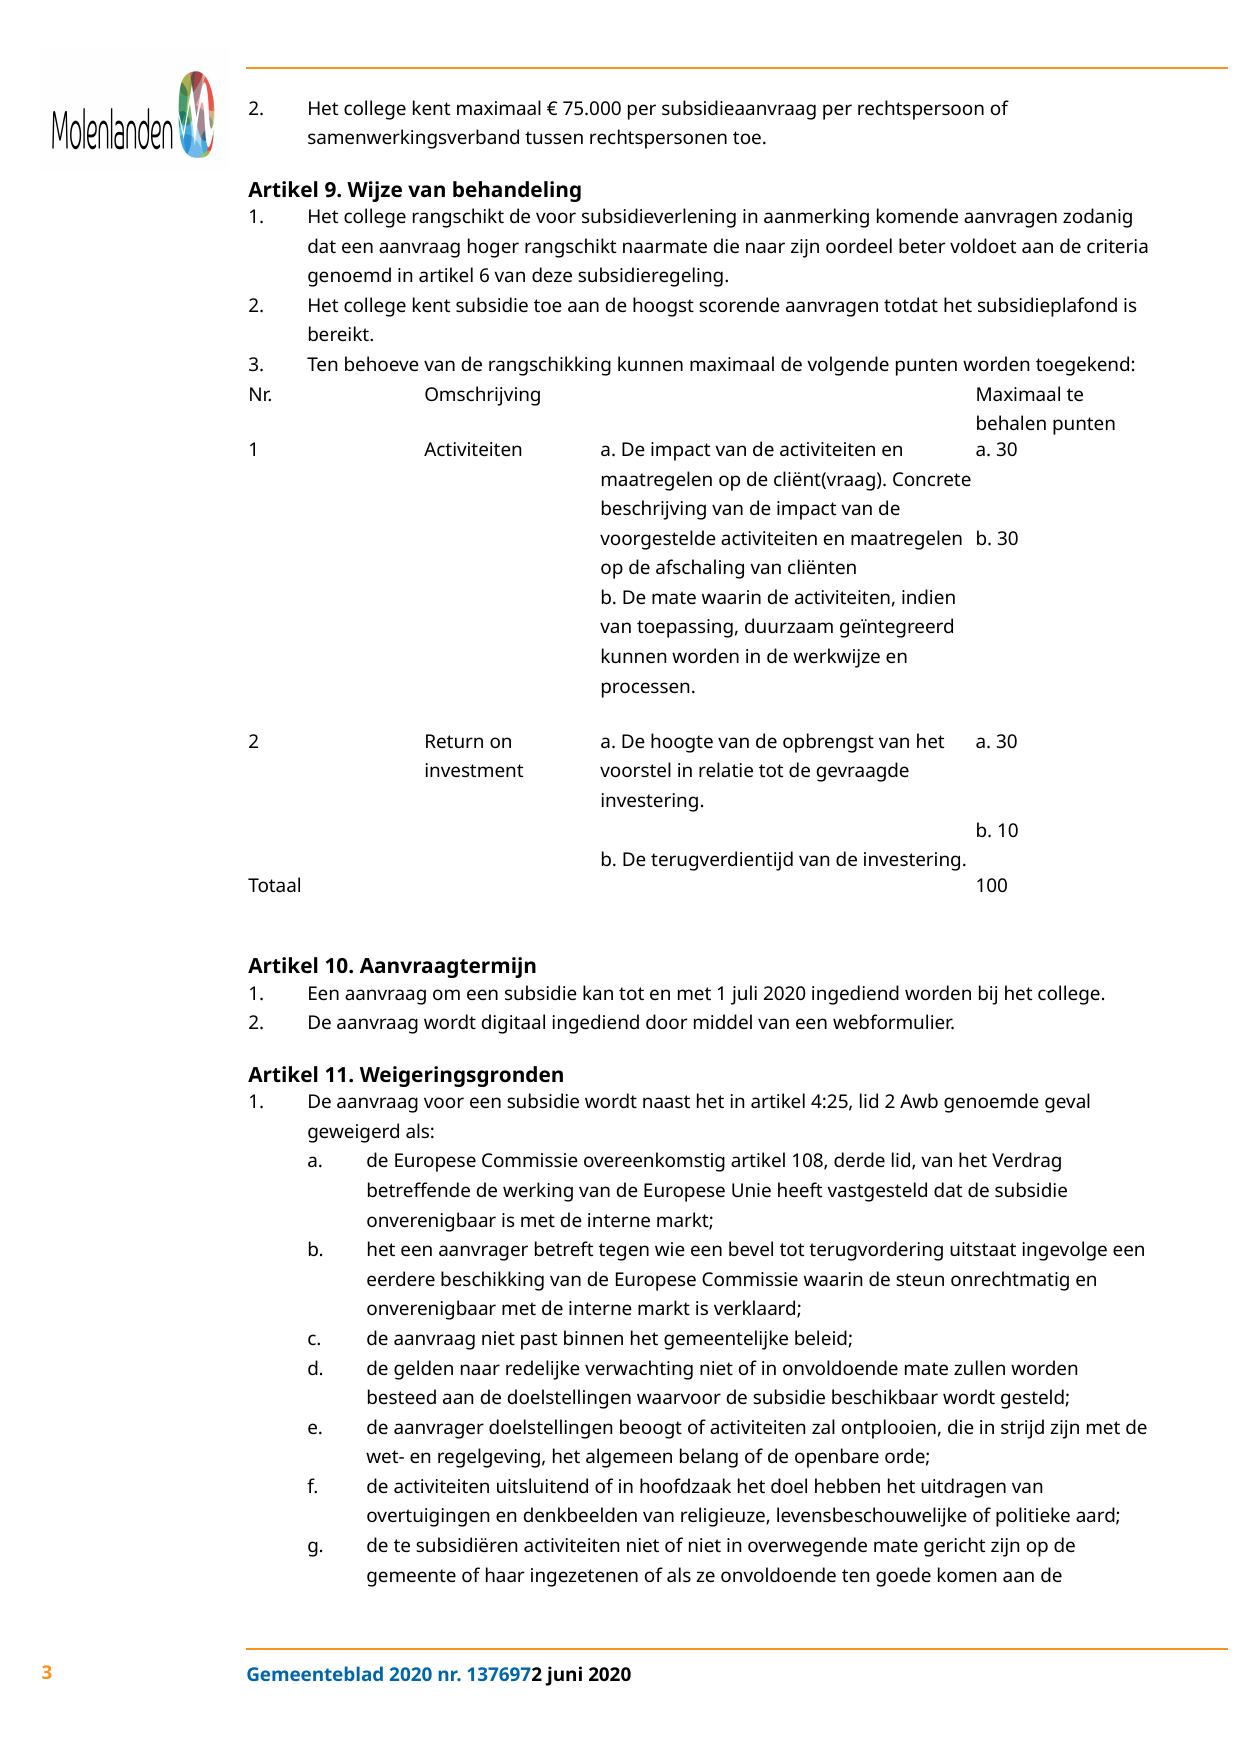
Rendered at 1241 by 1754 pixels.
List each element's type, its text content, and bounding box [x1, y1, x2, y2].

table_header Nr. [248, 381, 424, 436]
list De aanvraag wordt digitaal ingediend door middel van een webformulier. [248, 1009, 1152, 1035]
list Het college kent subsidie toe aan de hoogst scorende aanvragen totdat het subsidieplafond is bereikt. [248, 292, 1152, 347]
list de Europese Commissie overeenkomstig artikel 108, derde lid, van het Verdrag betreffende de werking van de Europese Unie heeft vastgesteld dat de subsidie onverenigbaar is met de interne markt; [307, 1148, 1152, 1232]
list de aanvrager doelstellingen beoogt of activiteiten zal ontplooien, die in strijd zijn met de wet- en regelgeving, het algemeen belang of de openbare orde; [307, 1414, 1152, 1469]
table_cell Totaal [248, 872, 975, 898]
table_cell 100 [975, 872, 1152, 898]
table_cell a. 30 b. 30 [975, 436, 1152, 728]
table_cell 1 [248, 436, 424, 728]
list de aanvraag niet past binnen het gemeentelijke beleid; [307, 1325, 1152, 1351]
list het een aanvrager betreft tegen wie een bevel tot terugvordering uitstaat ingevolge een eerdere beschikking van de Europese Commissie waarin de steun onrechtmatig en onverenigbaar met de interne markt is verklaard; [307, 1236, 1152, 1321]
table_header Omschrijving [424, 381, 975, 436]
table_cell 2 [248, 728, 424, 872]
table_cell Activiteiten [424, 436, 600, 728]
list de gelden naar redelijke verwachting niet of in onvoldoende mate zullen worden besteed aan de doelstellingen waarvoor de subsidie beschikbaar wordt gesteld; [307, 1355, 1152, 1410]
list Het college rangschikt de voor subsidieverlening in aanmerking komende aanvragen zodanig dat een aanvraag hoger rangschikt naarmate die naar zijn oordeel beter voldoet aan de criteria genoemd in artikel 6 van deze subsidieregeling. [248, 203, 1152, 288]
list de te subsidiëren activiteiten niet of niet in overwegende mate gericht zijn op de gemeente of haar ingezetenen of als ze onvoldoende ten goede komen aan de [307, 1532, 1152, 1587]
list Een aanvraag om een subsidie kan tot en met 1 juli 2020 ingediend worden bij het college. [248, 980, 1152, 1006]
list de activiteiten uitsluitend of in hoofdzaak het doel hebben het uitdragen van overtuigingen en denkbeelden van religieuze, levensbeschouwelijke of politieke aard; [307, 1473, 1152, 1528]
list Het college kent maximaal € 75.000 per subsidieaanvraag per rechtspersoon of samenwerkingsverband tussen rechtspersonen toe. [248, 95, 1152, 150]
picture [41, 47, 231, 172]
table_cell a. De hoogte van de opbrengst van het voorstel in relatie tot de gevraagde investering. b. De terugverdientijd van de investering. [600, 728, 975, 872]
text Artikel 10. Aanvraagtermijn [248, 952, 1152, 980]
text Artikel 11. Weigeringsgronden [248, 1060, 1152, 1088]
table_cell a. 30 b. 10 [975, 728, 1152, 872]
text Artikel 9. Wijze van behandeling [248, 175, 1152, 203]
table_header Maximaal te behalen punten [975, 381, 1152, 436]
table_cell a. De impact van de activiteiten en maatregelen op de cliënt(vraag). Concrete beschrijving van de impact van de voorgestelde activiteiten en maatregelen op de afschaling van cliënten b. De mate waarin de activiteiten, indien van toepassing, duurzaam geïntegreerd kunnen worden in de werkwijze en processen. [600, 436, 975, 728]
list De aanvraag voor een subsidie wordt naast het in artikel 4:25, lid 2 Awb genoemde geval geweigerd als: [248, 1088, 1152, 1144]
table_cell Return on investment [424, 728, 600, 872]
list Ten behoeve van de rangschikking kunnen maximaal de volgende punten worden toegekend: [248, 351, 1152, 377]
